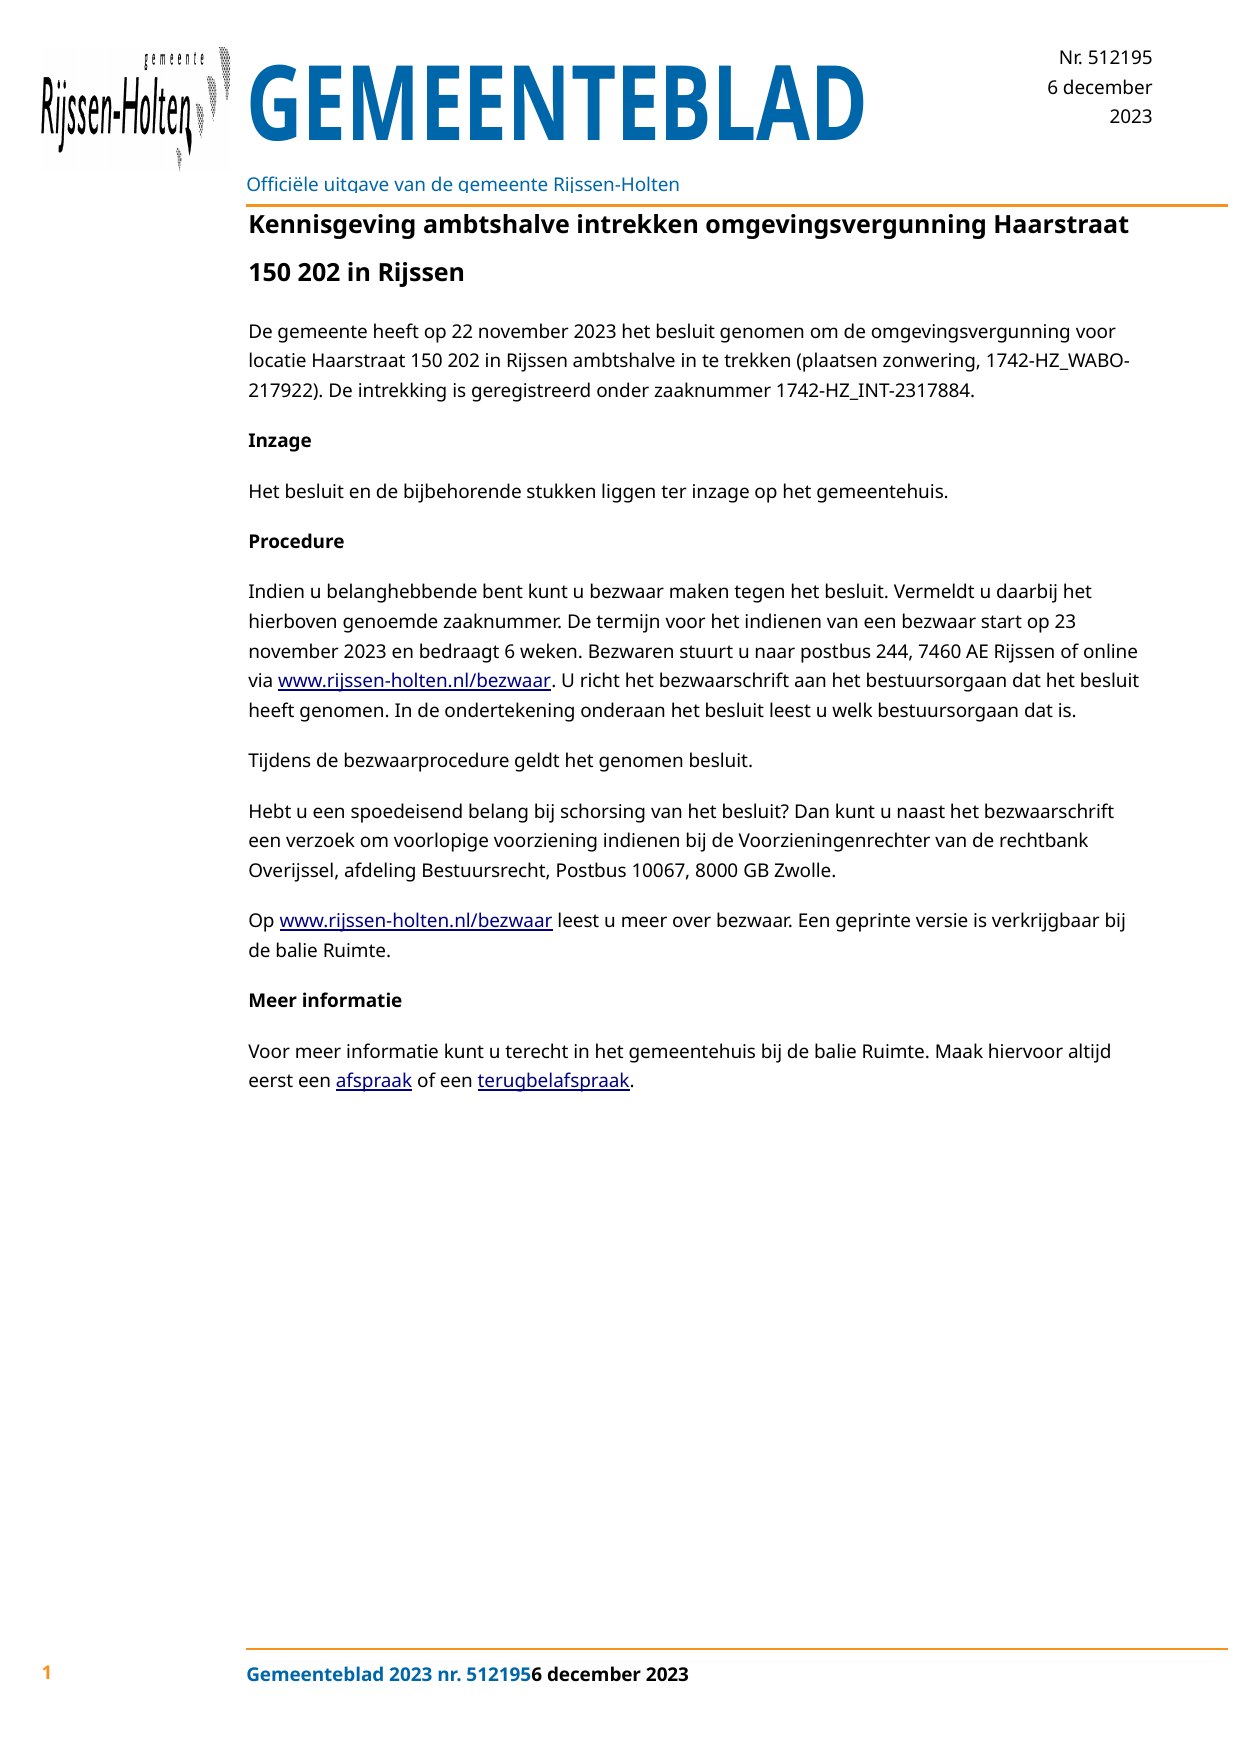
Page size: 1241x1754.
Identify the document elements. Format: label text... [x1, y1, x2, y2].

text Voor meer informatie kunt u terecht in het gemeentehuis bij de balie Ruimte. Maak hiervoor altijd eerst een afspraak of een terugbelafspraak. [248, 1038, 1152, 1093]
picture [41, 47, 231, 172]
text Inzage [248, 427, 1152, 453]
text Kennisgeving ambtshalve intrekken omgevingsvergunning Haarstraat 150 202 in Rijssen [248, 207, 1152, 288]
text Tijdens de bezwaarprocedure geldt het genomen besluit. [248, 747, 1152, 773]
text Procedure [248, 528, 1152, 554]
text De gemeente heeft op 22 november 2023 het besluit genomen om de omgevingsvergunning voor locatie Haarstraat 150 202 in Rijssen ambtshalve in te trekken (plaatsen zonwering, 1742-HZ_WABO-217922). De intrekking is geregistreerd onder zaaknummer 1742-HZ_INT-2317884. [248, 318, 1152, 403]
text Het besluit en de bijbehorende stukken liggen ter inzage op het gemeentehuis. [248, 478, 1152, 504]
text Indien u belanghebbende bent kunt u bezwaar maken tegen het besluit. Vermeldt u daarbij het hierboven genoemde zaaknummer. De termijn voor het indienen van een bezwaar start op 23 november 2023 en bedraagt 6 weken. Bezwaren stuurt u naar postbus 244, 7460 AE Rijssen of online via www.rijssen-holten.nl/bezwaar. U richt het bezwaarschrift aan het bestuursorgaan dat het besluit heeft genomen. In de ondertekening onderaan het besluit leest u welk bestuursorgaan dat is. [248, 579, 1152, 723]
text Meer informatie [248, 987, 1152, 1013]
text Hebt u een spoedeisend belang bij schorsing van het besluit? Dan kunt u naast het bezwaarschrift een verzoek om voorlopige voorziening indienen bij de Voorzieningenrechter van de rechtbank Overijssel, afdeling Bestuursrecht, Postbus 10067, 8000 GB Zwolle. [248, 798, 1152, 883]
text Op www.rijssen-holten.nl/bezwaar leest u meer over bezwaar. Een geprinte versie is verkrijgbaar bij de balie Ruimte. [248, 907, 1152, 963]
